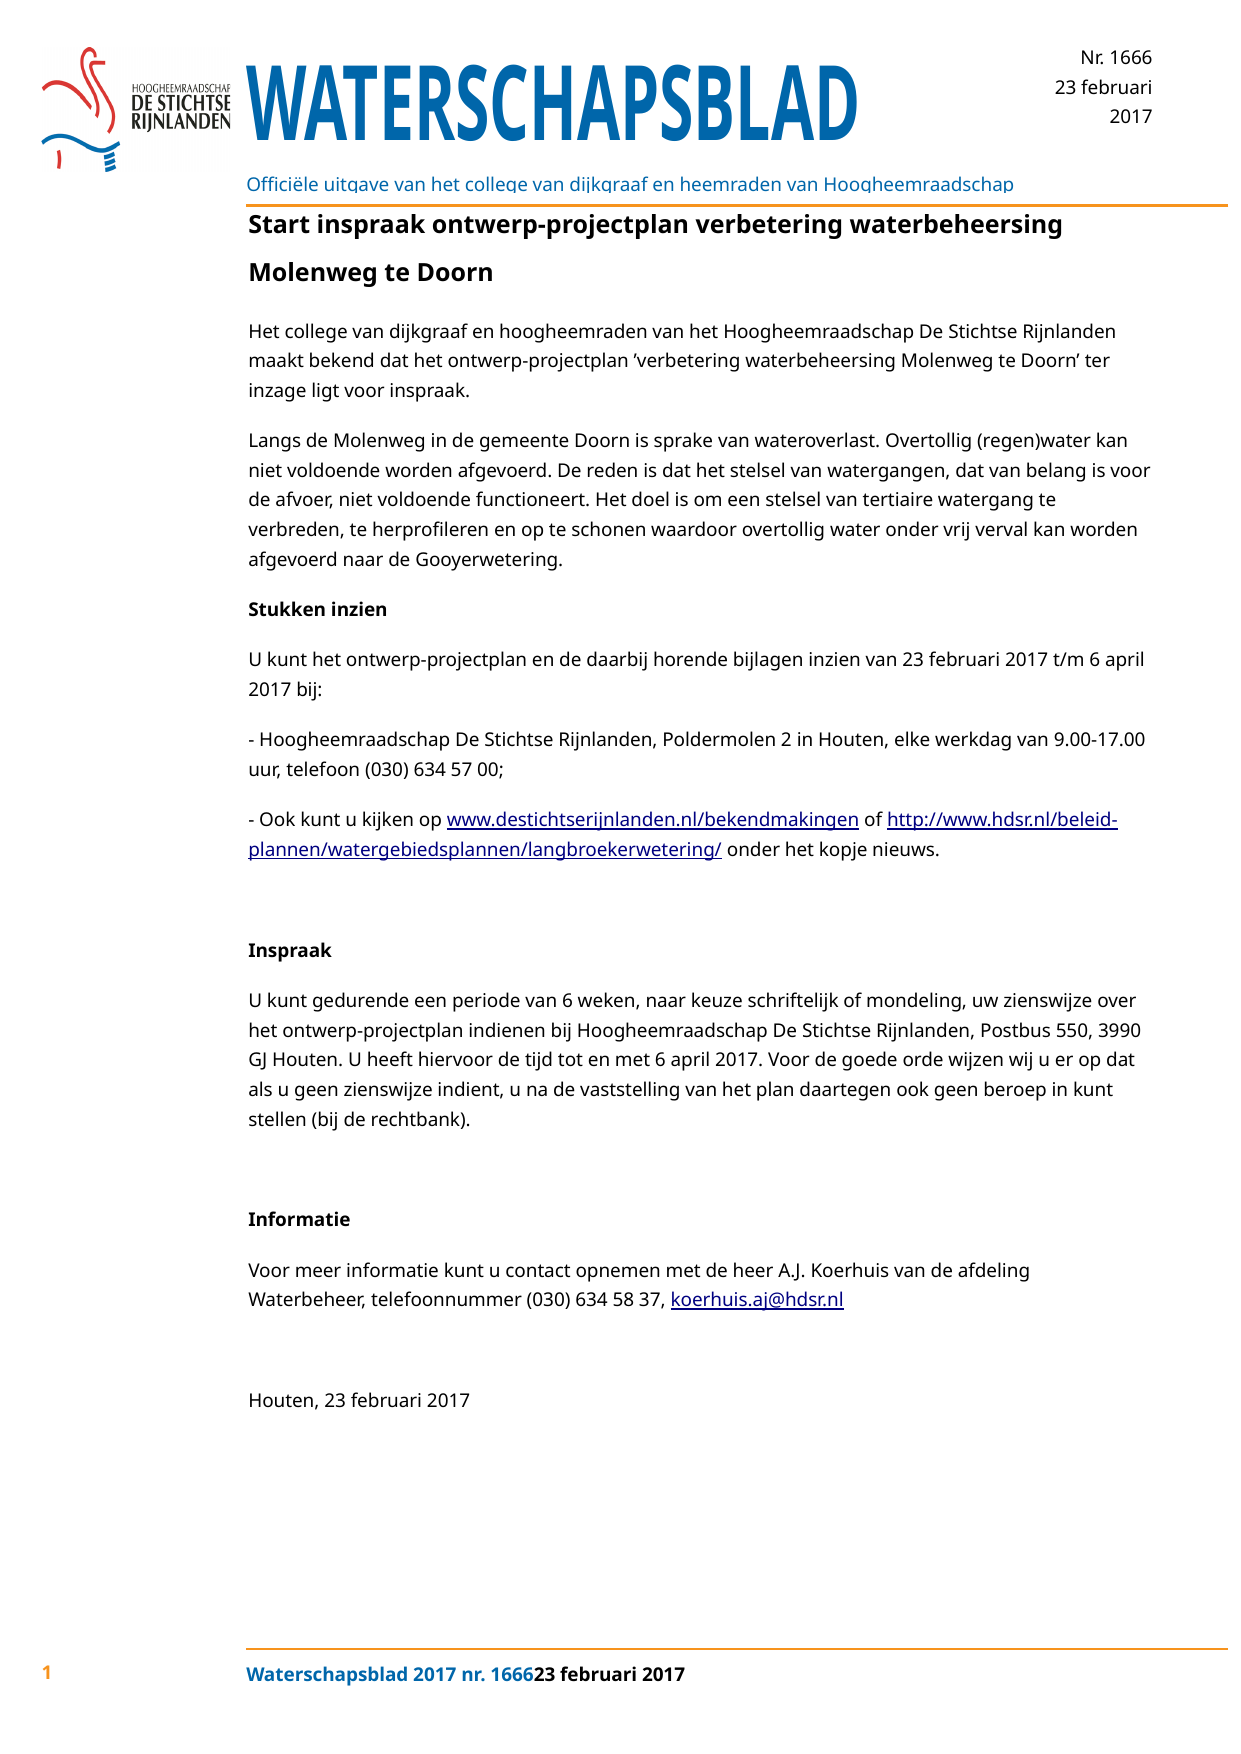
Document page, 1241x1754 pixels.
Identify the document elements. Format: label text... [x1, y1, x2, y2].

text - Ook kunt u kijken op www.destichtserijnlanden.nl/bekendmakingen of http://www.hdsr.nl/beleid-plannen/watergebiedsplannen/langbroekerwetering/ onder het kopje nieuws. [248, 807, 1152, 862]
text U kunt het ontwerp-projectplan en de daarbij horende bijlagen inzien van 23 februari 2017 t/m 6 april 2017 bij: [248, 647, 1152, 702]
picture [41, 47, 231, 172]
text Informatie [248, 1207, 1152, 1232]
text Start inspraak ontwerp-projectplan verbetering waterbeheersing Molenweg te Doorn [248, 207, 1152, 288]
text Stukken inzien [248, 596, 1152, 622]
text Houten, 23 februari 2017 [248, 1387, 1152, 1413]
text Voor meer informatie kunt u contact opnemen met de heer A.J. Koerhuis van de afdeling Waterbeheer, telefoonnummer (030) 634 58 37, koerhuis.aj@hdsr.nl [248, 1257, 1152, 1312]
text Inspraak [248, 937, 1152, 963]
text - Hoogheemraadschap De Stichtse Rijnlanden, Poldermolen 2 in Houten, elke werkdag van 9.00-17.00 uur, telefoon (030) 634 57 00; [248, 727, 1152, 782]
text Langs de Molenweg in de gemeente Doorn is sprake van wateroverlast. Overtollig (regen)water kan niet voldoende worden afgevoerd. De reden is dat het stelsel van watergangen, dat van belang is voor de afvoer, niet voldoende functioneert. Het doel is om een stelsel van tertiaire watergang te verbreden, te herprofileren en op te schonen waardoor overtollig water onder vrij verval kan worden afgevoerd naar de Gooyerwetering. [248, 427, 1152, 572]
text U kunt gedurende een periode van 6 weken, naar keuze schriftelijk of mondeling, uw zienswijze over het ontwerp-projectplan indienen bij Hoogheemraadschap De Stichtse Rijnlanden, Postbus 550, 3990 GJ Houten. U heeft hiervoor de tijd tot en met 6 april 2017. Voor de goede orde wijzen wij u er op dat als u geen zienswijze indient, u na de vaststelling van het plan daartegen ook geen beroep in kunt stellen (bij de rechtbank). [248, 987, 1152, 1132]
text Het college van dijkgraaf en hoogheemraden van het Hoogheemraadschap De Stichtse Rijnlanden maakt bekend dat het ontwerp-projectplan ’verbetering waterbeheersing Molenweg te Doorn’ ter inzage ligt voor inspraak. [248, 318, 1152, 403]
